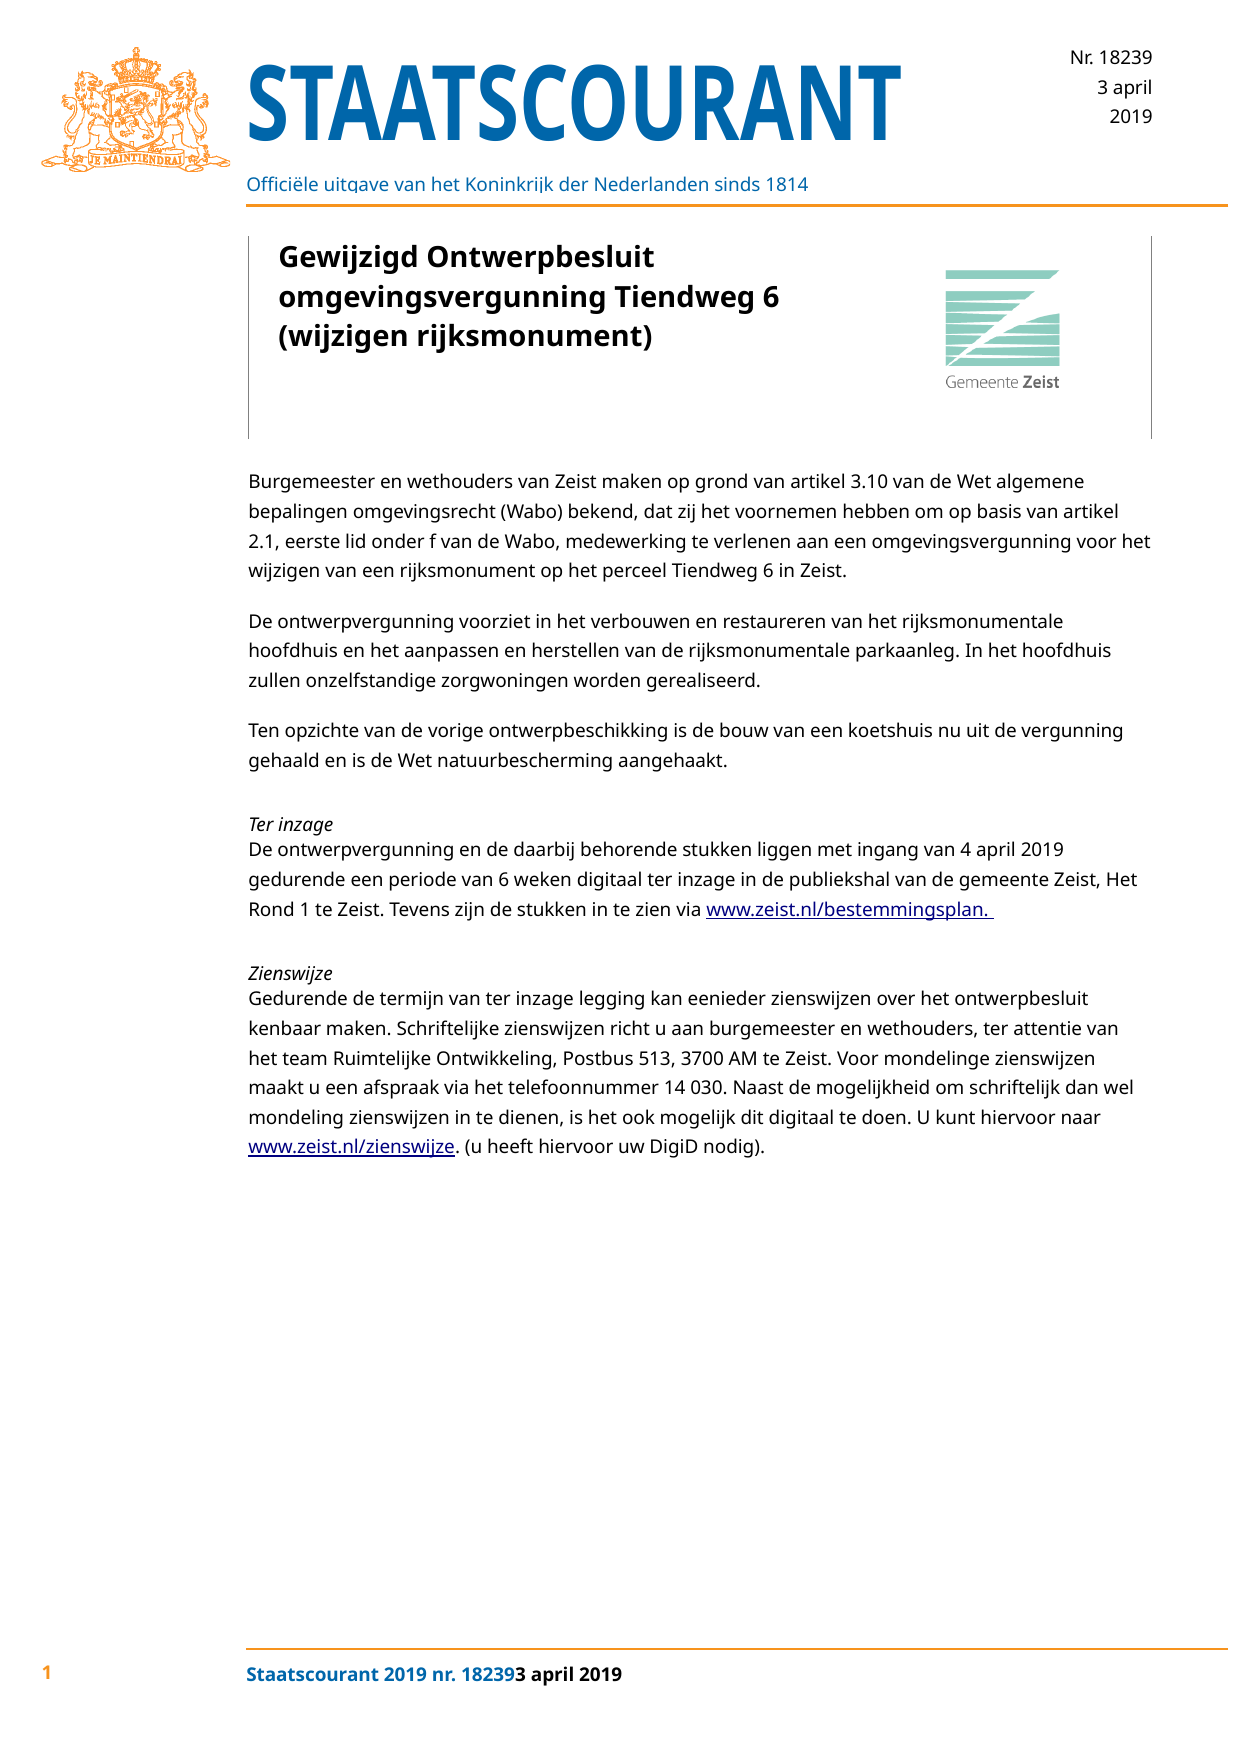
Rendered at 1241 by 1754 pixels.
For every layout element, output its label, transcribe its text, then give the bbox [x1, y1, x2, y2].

table_header [850, 414, 1151, 439]
table_header [1091, 236, 1151, 413]
table_header Gewijzigd Ontwerpbesluit omgevingsvergunning Tiendweg 6 (wijzigen rijksmonument) [249, 236, 850, 439]
text Zienswijze [248, 960, 1152, 986]
text Ter inzage [248, 811, 1152, 837]
picture [910, 236, 1091, 414]
text De ontwerpvergunning voorziet in het verbouwen en restaureren van het rijksmonumentale hoofdhuis en het aanpassen en herstellen van de rijksmonumentale parkaanleg. In het hoofdhuis zullen onzelfstandige zorgwoningen worden gerealiseerd. [248, 608, 1152, 693]
picture [41, 47, 231, 172]
text Ten opzichte van de vorige ontwerpbeschikking is de bouw van een koetshuis nu uit de vergunning gehaald en is de Wet natuurbescherming aangehaakt. [248, 717, 1152, 773]
table_header [850, 236, 910, 413]
text Burgemeester en wethouders van Zeist maken op grond van artikel 3.10 van de Wet algemene bepalingen omgevingsrecht (Wabo) bekend, dat zij het voornemen hebben om op basis van artikel 2.1, eerste lid onder f van de Wabo, medewerking te verlenen aan een omgevingsvergunning voor het wijzigen van een rijksmonument op het perceel Tiendweg 6 in Zeist. [248, 469, 1152, 583]
text Gedurende de termijn van ter inzage legging kan eenieder zienswijzen over het ontwerpbesluit kenbaar maken. Schriftelijke zienswijzen richt u aan burgemeester en wethouders, ter attentie van het team Ruimtelijke Ontwikkeling, Postbus 513, 3700 AM te Zeist. Voor mondelinge zienswijzen maakt u een afspraak via het telefoonnummer 14 030. Naast de mogelijkheid om schriftelijk dan wel mondeling zienswijzen in te dienen, is het ook mogelijk dit digitaal te doen. U kunt hiervoor naar www.zeist.nl/zienswijze. (u heeft hiervoor uw DigiD nodig). [248, 986, 1152, 1159]
text De ontwerpvergunning en de daarbij behorende stukken liggen met ingang van 4 april 2019 gedurende een periode van 6 weken digitaal ter inzage in de publiekshal van de gemeente Zeist, Het Rond 1 te Zeist. Tevens zijn de stukken in te zien via www.zeist.nl/bestemmingsplan. [248, 837, 1152, 922]
